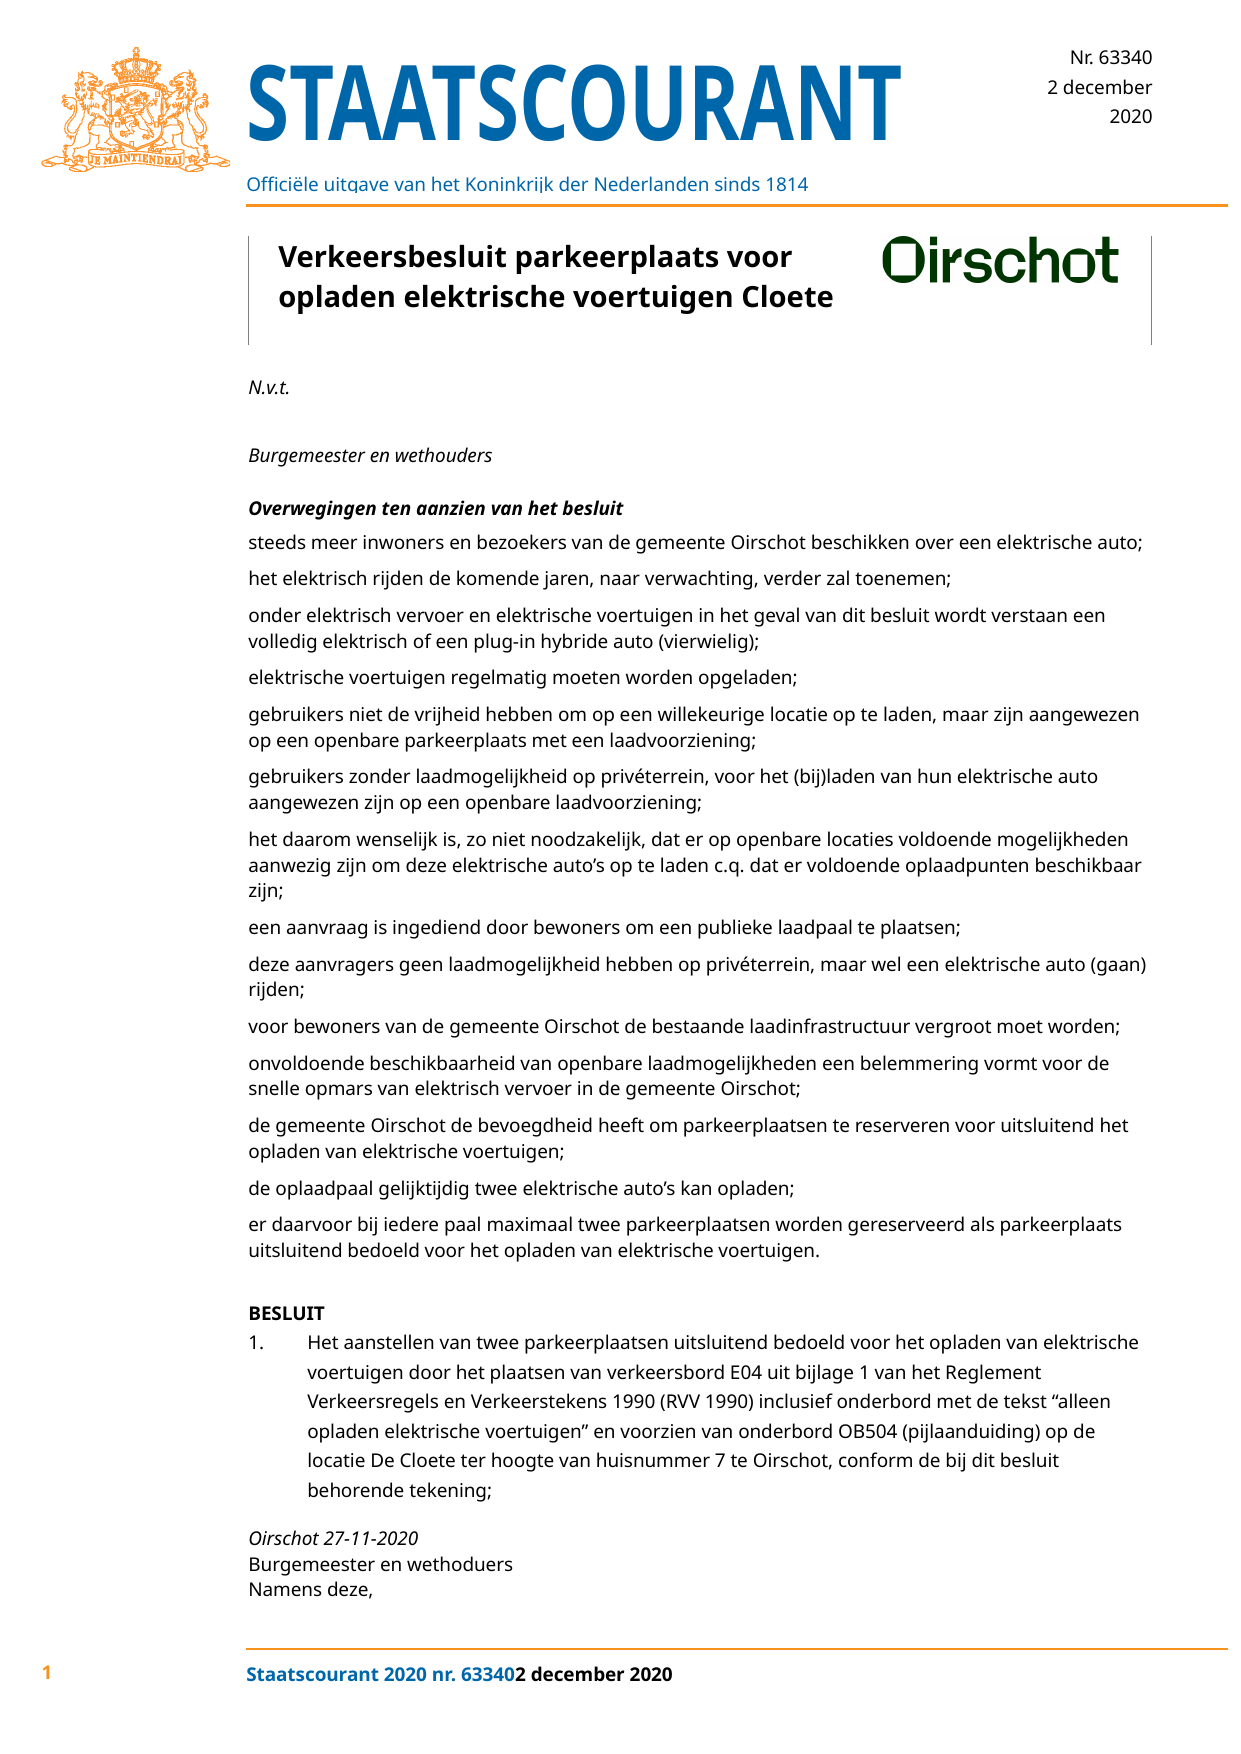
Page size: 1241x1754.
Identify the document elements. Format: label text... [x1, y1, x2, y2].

text Burgemeester en wethouders [248, 442, 1152, 468]
list Het aanstellen van twee parkeerplaatsen uitsluitend bedoeld voor het opladen van elektrische voertuigen door het plaatsen van verkeersbord E04 uit bijlage 1 van het Reglement Verkeersregels en Verkeerstekens 1990 (RVV 1990) inclusief onderbord met de tekst “alleen opladen elektrische voertuigen” en voorzien van onderbord OB504 (pijlaanduiding) op de locatie De Cloete ter hoogte van huisnummer 7 te Oirschot, conform de bij dit besluit behorende tekening; [248, 1329, 1152, 1503]
text N.v.t. [248, 374, 1152, 400]
text de gemeente Oirschot de bevoegdheid heeft om parkeerplaatsen te reserveren voor uitsluitend het opladen van elektrische voertuigen; [248, 1112, 1152, 1164]
text voor bewoners van de gemeente Oirschot de bestaande laadinfrastructuur vergroot moet worden; [248, 1013, 1152, 1039]
text BESLUIT [248, 1300, 1152, 1326]
text elektrische voertuigen regelmatig moeten worden opgeladen; [248, 664, 1152, 690]
table_header [850, 236, 1151, 345]
table_header Verkeersbesluit parkeerplaats voor opladen elektrische voertuigen Cloete [249, 236, 850, 345]
text gebruikers niet de vrijheid hebben om op een willekeurige locatie op te laden, maar zijn aangewezen op een openbare parkeerplaats met een laadvoorziening; [248, 701, 1152, 753]
text Namens deze, [248, 1577, 1152, 1602]
text Burgemeester en wethoduers [248, 1551, 1152, 1577]
text het elektrisch rijden de komende jaren, naar verwachting, verder zal toenemen; [248, 566, 1152, 591]
picture [882, 236, 1119, 283]
text gebruikers zonder laadmogelijkheid op privéterrein, voor het (bij)laden van hun elektrische auto aangewezen zijn op een openbare laadvoorziening; [248, 764, 1152, 815]
text Oirschot 27-11-2020 [248, 1525, 1152, 1551]
text onvoldoende beschikbaarheid van openbare laadmogelijkheden een belemmering vormt voor de snelle opmars van elektrisch vervoer in de gemeente Oirschot; [248, 1050, 1152, 1101]
text Overwegingen ten aanzien van het besluit [248, 495, 1152, 521]
text een aanvraag is ingediend door bewoners om een publieke laadpaal te plaatsen; [248, 914, 1152, 940]
picture [41, 47, 231, 172]
text de oplaadpaal gelijktijdig twee elektrische auto’s kan opladen; [248, 1175, 1152, 1200]
text er daarvoor bij iedere paal maximaal twee parkeerplaatsen worden gereserveerd als parkeerplaats uitsluitend bedoeld voor het opladen van elektrische voertuigen. [248, 1211, 1152, 1263]
text deze aanvragers geen laadmogelijkheid hebben op privéterrein, maar wel een elektrische auto (gaan) rijden; [248, 951, 1152, 1002]
text steeds meer inwoners en bezoekers van de gemeente Oirschot beschikken over een elektrische auto; [248, 529, 1152, 554]
text onder elektrisch vervoer en elektrische voertuigen in het geval van dit besluit wordt verstaan een volledig elektrisch of een plug-in hybride auto (vierwielig); [248, 602, 1152, 654]
text het daarom wenselijk is, zo niet noodzakelijk, dat er op openbare locaties voldoende mogelijkheden aanwezig zijn om deze elektrische auto’s op te laden c.q. dat er voldoende oplaadpunten beschikbaar zijn; [248, 826, 1152, 903]
